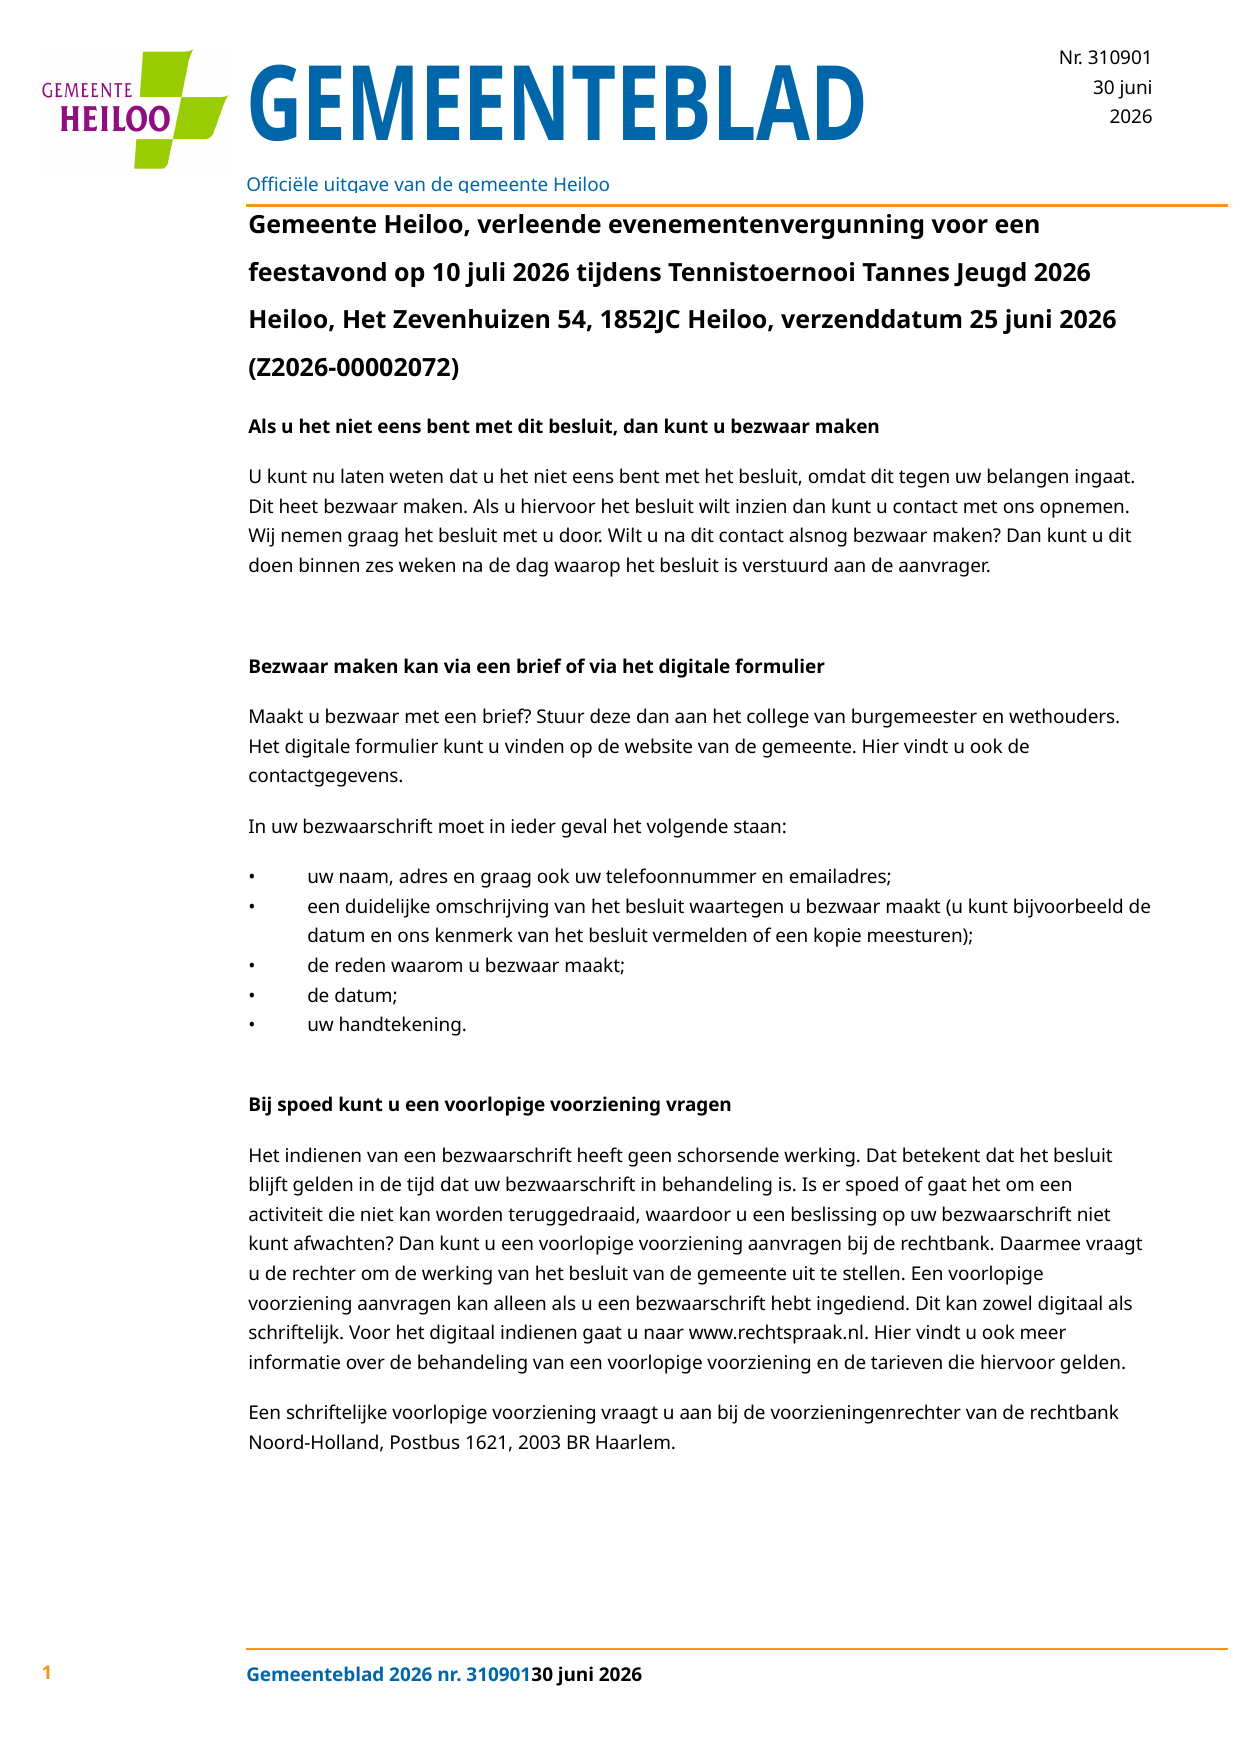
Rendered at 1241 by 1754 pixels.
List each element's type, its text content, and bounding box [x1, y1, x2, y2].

text Als u het niet eens bent met dit besluit, dan kunt u bezwaar maken [248, 413, 1152, 439]
list de reden waarom u bezwaar maakt; [248, 952, 1152, 978]
text Maakt u bezwaar met een brief? Stuur deze dan aan het college van burgemeester en wethouders. Het digitale formulier kunt u vinden op de website van de gemeente. Hier vindt u ook de contactgegevens. [248, 703, 1152, 788]
text U kunt nu laten weten dat u het niet eens bent met het besluit, omdat dit tegen uw belangen ingaat. Dit heet bezwaar maken. Als u hiervoor het besluit wilt inzien dan kunt u contact met ons opnemen. Wij nemen graag het besluit met u door. Wilt u na dit contact alsnog bezwaar maken? Dan kunt u dit doen binnen zes weken na de dag waarop het besluit is verstuurd aan de aanvrager. [248, 463, 1152, 578]
text Bij spoed kunt u een voorlopige voorziening vragen [248, 1091, 1152, 1117]
list uw handtekening. [248, 1011, 1152, 1037]
list uw naam, adres en graag ook uw telefoonnummer en emailadres; [248, 863, 1152, 889]
text Een schriftelijke voorlopige voorziening vraagt u aan bij de voorzieningenrechter van de rechtbank Noord-Holland, Postbus 1621, 2003 BR Haarlem. [248, 1399, 1152, 1455]
text Gemeente Heiloo, verleende evenementenvergunning voor een feestavond op 10 juli 2026 tijdens Tennistoernooi Tannes Jeugd 2026 Heiloo, Het Zevenhuizen 54, 1852JC Heiloo, verzenddatum 25 juni 2026 (Z2026-00002072) [248, 207, 1152, 384]
list de datum; [248, 982, 1152, 1008]
picture [41, 47, 231, 172]
text In uw bezwaarschrift moet in ieder geval het volgende staan: [248, 813, 1152, 839]
list een duidelijke omschrijving van het besluit waartegen u bezwaar maakt (u kunt bijvoorbeeld de datum en ons kenmerk van het besluit vermelden of een kopie meesturen); [248, 893, 1152, 948]
text Bezwaar maken kan via een brief of via het digitale formulier [248, 653, 1152, 679]
text Het indienen van een bezwaarschrift heeft geen schorsende werking. Dat betekent dat het besluit blijft gelden in de tijd dat uw bezwaarschrift in behandeling is. Is er spoed of gaat het om een activiteit die niet kan worden teruggedraaid, waardoor u een beslissing op uw bezwaarschrift niet kunt afwachten? Dan kunt u een voorlopige voorziening aanvragen bij de rechtbank. Daarmee vraagt u de rechter om de werking van het besluit van de gemeente uit te stellen. Een voorlopige voorziening aanvragen kan alleen als u een bezwaarschrift hebt ingediend. Dit kan zowel digitaal als schriftelijk. Voor het digitaal indienen gaat u naar www.rechtspraak.nl. Hier vindt u ook meer informatie over de behandeling van een voorlopige voorziening en de tarieven die hiervoor gelden. [248, 1142, 1152, 1375]
